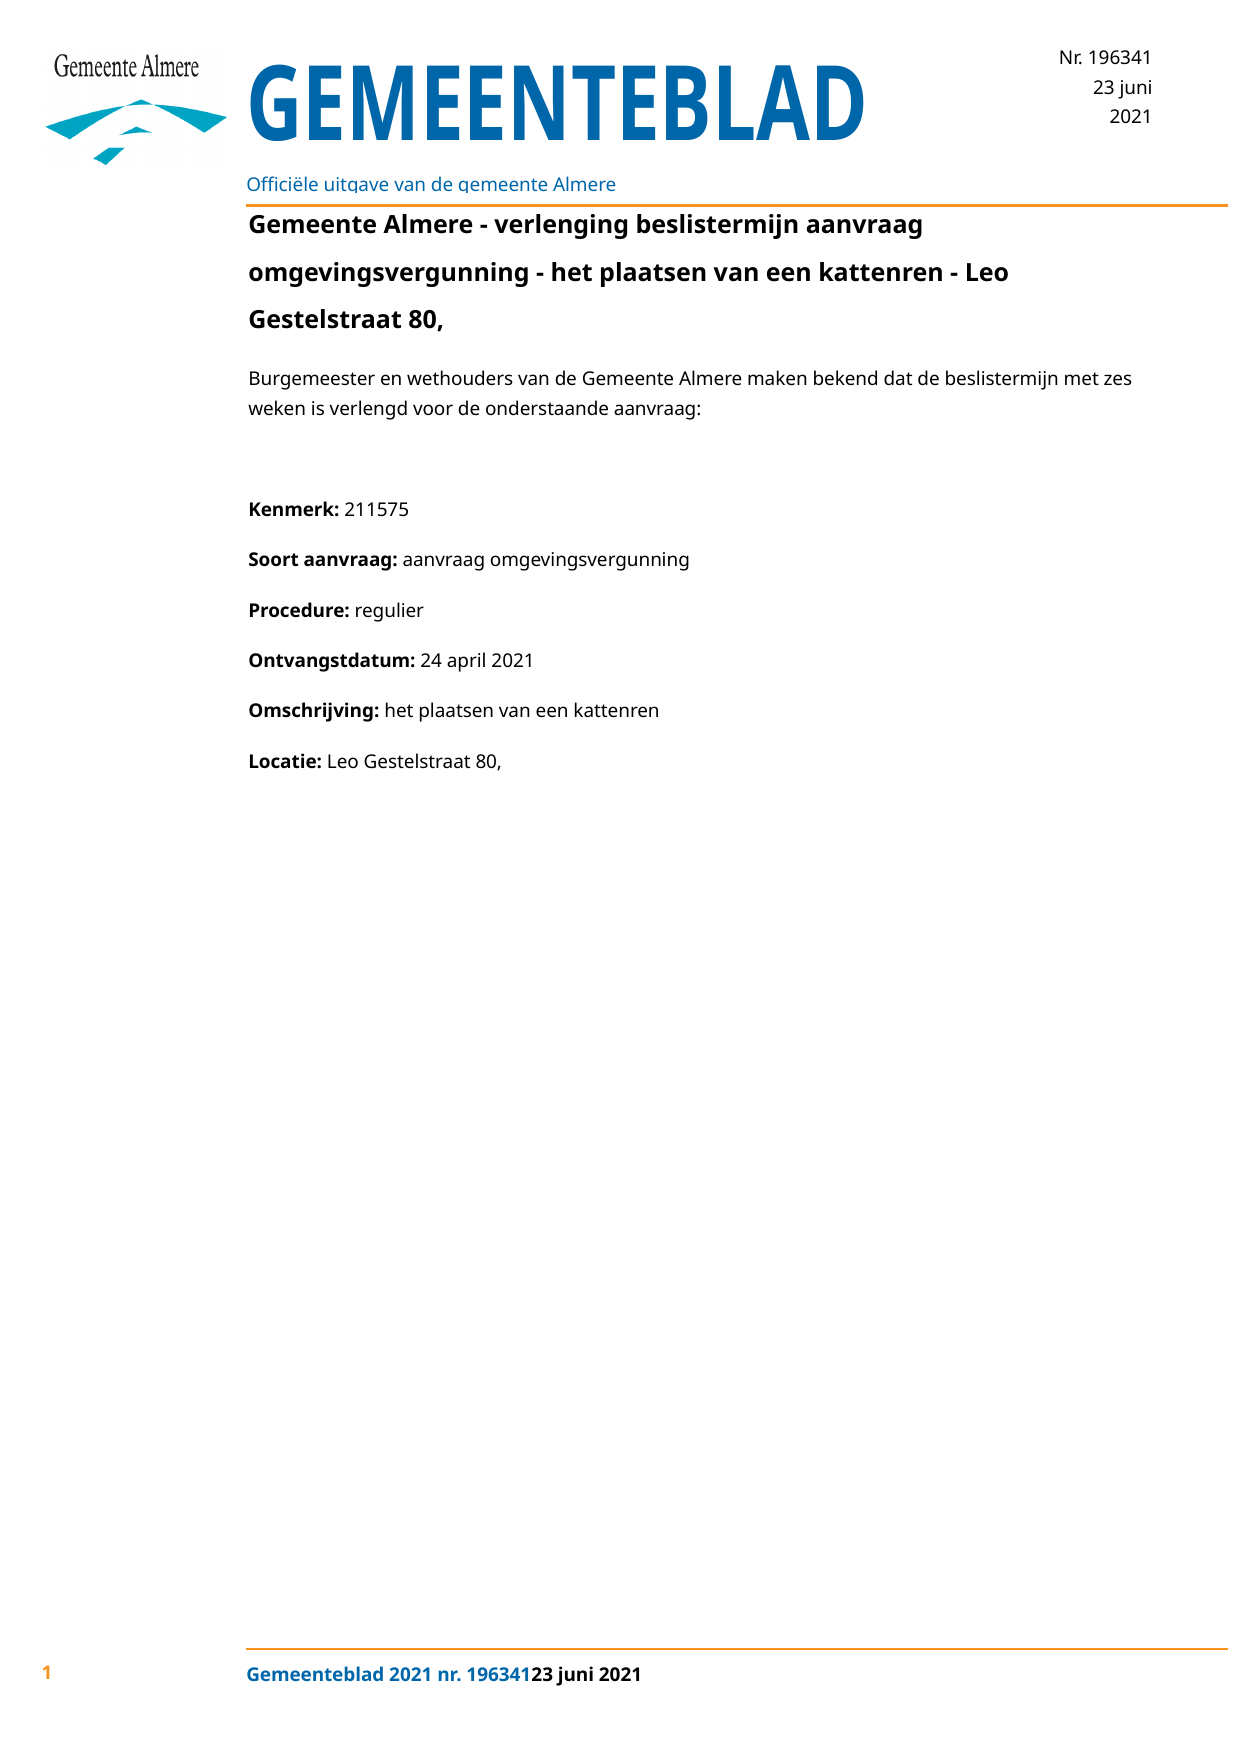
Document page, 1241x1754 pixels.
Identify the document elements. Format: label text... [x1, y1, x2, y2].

text Omschrijving: het plaatsen van een kattenren [248, 698, 1152, 723]
text Soort aanvraag: aanvraag omgevingsvergunning [248, 546, 1152, 572]
text Gemeente Almere - verlenging beslistermijn aanvraag omgevingsvergunning - het plaatsen van een kattenren - Leo Gestelstraat 80, [248, 207, 1152, 336]
text Ontvangstdatum: 24 april 2021 [248, 647, 1152, 673]
picture [41, 47, 231, 172]
text Kenmerk: 211575 [248, 496, 1152, 522]
text Locatie: Leo Gestelstraat 80, [248, 748, 1152, 774]
text Burgemeester en wethouders van de Gemeente Almere maken bekend dat de beslistermijn met zes weken is verlengd voor de onderstaande aanvraag: [248, 366, 1152, 421]
text Procedure: regulier [248, 597, 1152, 622]
